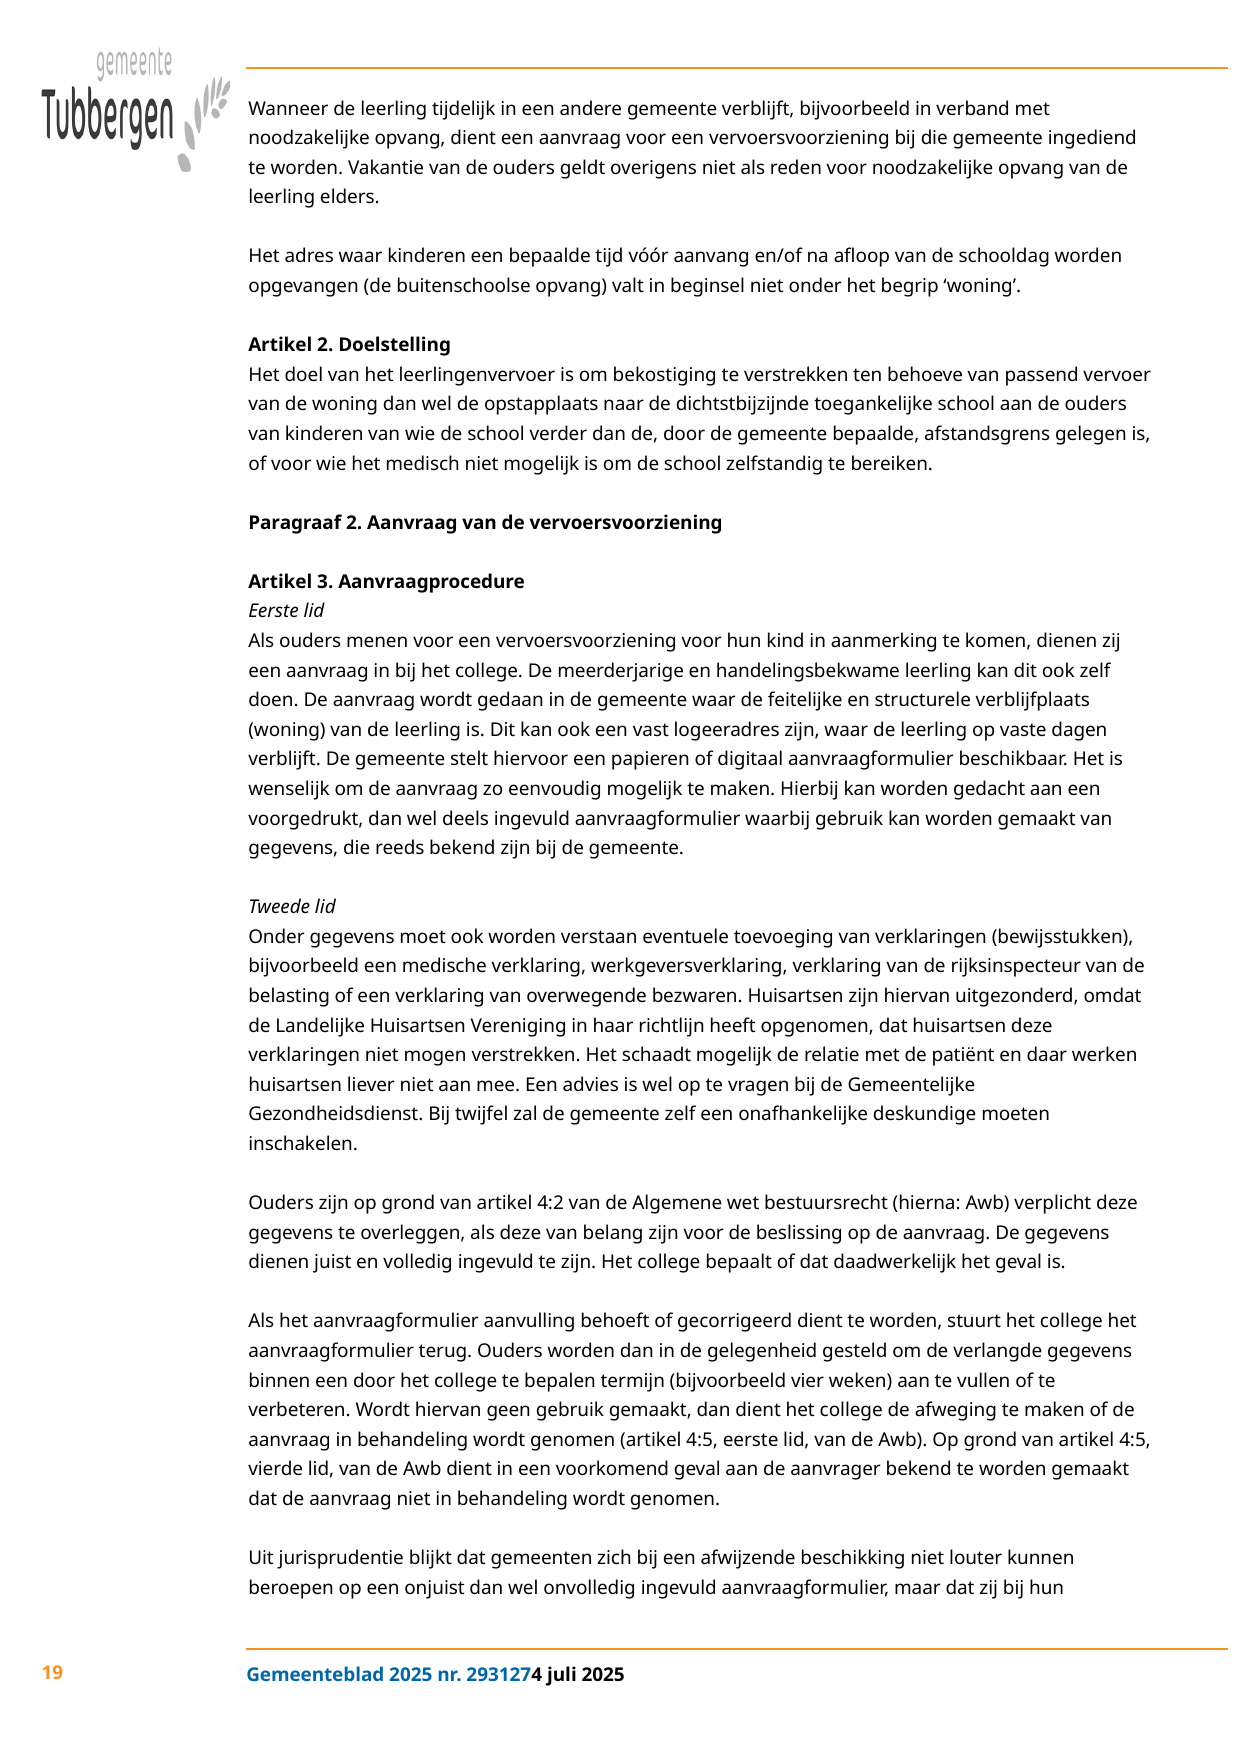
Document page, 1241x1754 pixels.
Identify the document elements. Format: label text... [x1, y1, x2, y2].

text Artikel 3. Aanvraagprocedure [248, 568, 1152, 594]
text Artikel 2. Doelstelling [248, 331, 1152, 357]
text Het adres waar kinderen een bepaalde tijd vóór aanvang en/of na afloop van de schooldag worden opgevangen (de buitenschoolse opvang) valt in beginsel niet onder het begrip ‘woning’. [248, 243, 1152, 298]
text Als ouders menen voor een vervoersvoorziening voor hun kind in aanmerking te komen, dienen zij een aanvraag in bij het college. De meerderjarige en handelingsbekwame leerling kan dit ook zelf doen. De aanvraag wordt gedaan in de gemeente waar de feitelijke en structurele verblijfplaats (woning) van de leerling is. Dit kan ook een vast logeeradres zijn, waar de leerling op vaste dagen verblijft. De gemeente stelt hiervoor een papieren of digitaal aanvraagformulier beschikbaar. Het is wenselijk om de aanvraag zo eenvoudig mogelijk te maken. Hierbij kan worden gedacht aan een voorgedrukt, dan wel deels ingevuld aanvraagformulier waarbij gebruik kan worden gemaakt van gegevens, die reeds bekend zijn bij de gemeente. [248, 627, 1152, 860]
text Paragraaf 2. Aanvraag van de vervoersvoorziening [248, 509, 1152, 535]
text Ouders zijn op grond van artikel 4:2 van de Algemene wet bestuursrecht (hierna: Awb) verplicht deze gegevens te overleggen, als deze van belang zijn voor de beslissing op de aanvraag. De gegevens dienen juist en volledig ingevuld te zijn. Het college bepaalt of dat daadwerkelijk het geval is. [248, 1189, 1152, 1274]
text Onder gegevens moet ook worden verstaan eventuele toevoeging van verklaringen (bewijsstukken), bijvoorbeeld een medische verklaring, werkgeversverklaring, verklaring van de rijksinspecteur van de belasting of een verklaring van overwegende bezwaren. Huisartsen zijn hiervan uitgezonderd, omdat de Landelijke Huisartsen Vereniging in haar richtlijn heeft opgenomen, dat huisartsen deze verklaringen niet mogen verstrekken. Het schaadt mogelijk de relatie met de patiënt en daar werken huisartsen liever niet aan mee. Een advies is wel op te vragen bij de Gemeentelijke Gezondheidsdienst. Bij twijfel zal de gemeente zelf een onafhankelijke deskundige moeten inschakelen. [248, 923, 1152, 1156]
text Als het aanvraagformulier aanvulling behoeft of gecorrigeerd dient te worden, stuurt het college het aanvraagformulier terug. Ouders worden dan in de gelegenheid gesteld om de verlangde gegevens binnen een door het college te bepalen termijn (bijvoorbeeld vier weken) aan te vullen of te verbeteren. Wordt hiervan geen gebruik gemaakt, dan dient het college de afweging te maken of de aanvraag in behandeling wordt genomen (artikel 4:5, eerste lid, van de Awb). Op grond van artikel 4:5, vierde lid, van de Awb dient in een voorkomend geval aan de aanvrager bekend te worden gemaakt dat de aanvraag niet in behandeling wordt genomen. [248, 1308, 1152, 1511]
text Tweede lid [248, 893, 1152, 919]
text Uit jurisprudentie blijkt dat gemeenten zich bij een afwijzende beschikking niet louter kunnen beroepen op een onjuist dan wel onvolledig ingevuld aanvraagformulier, maar dat zij bij hun [248, 1544, 1152, 1600]
text Het doel van het leerlingenvervoer is om bekostiging te verstrekken ten behoeve van passend vervoer van de woning dan wel de opstapplaats naar de dichtstbijzijnde toegankelijke school aan de ouders van kinderen van wie de school verder dan de, door de gemeente bepaalde, afstandsgrens gelegen is, of voor wie het medisch niet mogelijk is om de school zelfstandig te bereiken. [248, 361, 1152, 476]
text Wanneer de leerling tijdelijk in een andere gemeente verblijft, bijvoorbeeld in verband met noodzakelijke opvang, dient een aanvraag voor een vervoersvoorziening bij die gemeente ingediend te worden. Vakantie van de ouders geldt overigens niet als reden voor noodzakelijke opvang van de leerling elders. [248, 95, 1152, 209]
text Eerste lid [248, 598, 1152, 623]
picture [41, 47, 231, 172]
